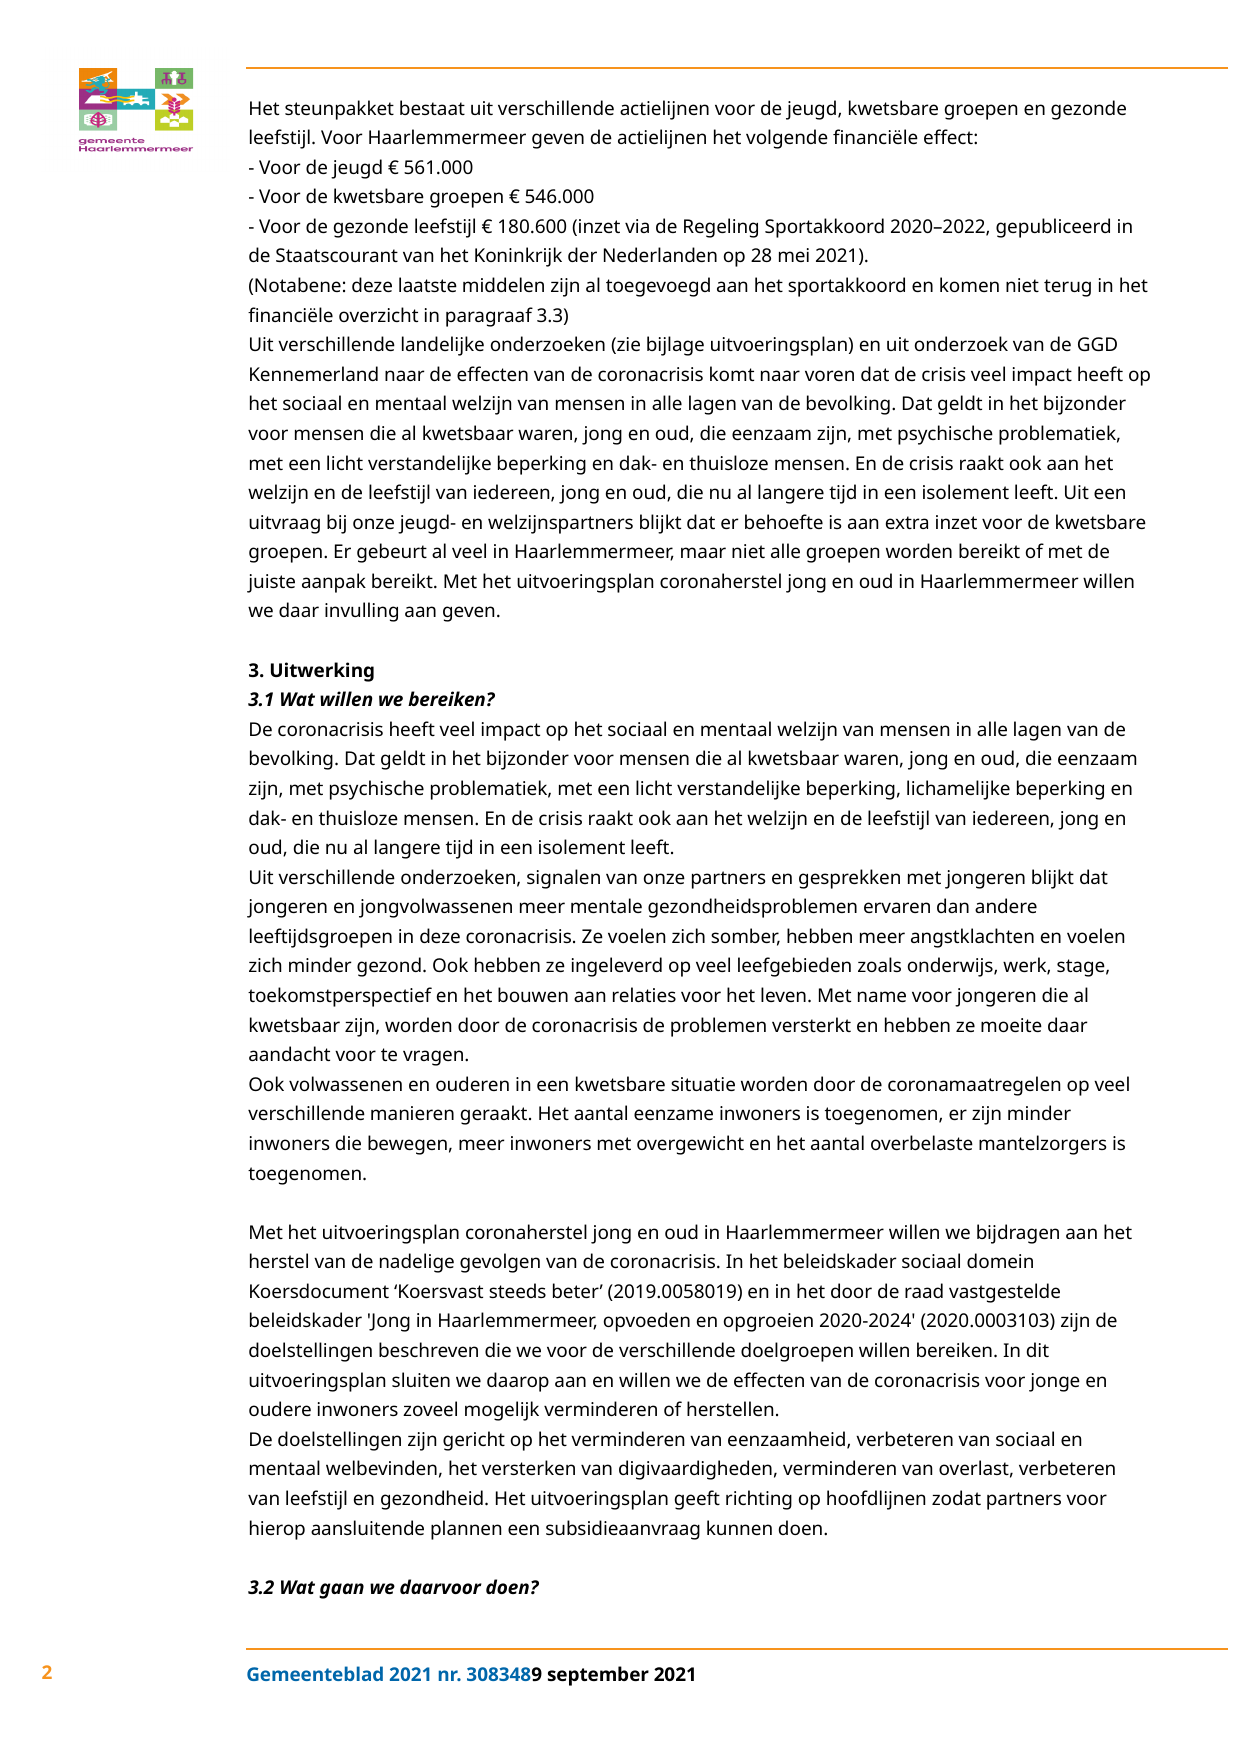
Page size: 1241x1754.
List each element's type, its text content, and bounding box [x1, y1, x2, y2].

text De doelstellingen zijn gericht op het verminderen van eenzaamheid, verbeteren van sociaal en mentaal welbevinden, het versterken van digivaardigheden, verminderen van overlast, verbeteren van leefstijl en gezondheid. Het uitvoeringsplan geeft richting op hoofdlijnen zodat partners voor hierop aansluitende plannen een subsidieaanvraag kunnen doen. [248, 1426, 1152, 1541]
text 3.2 Wat gaan we daarvoor doen? [248, 1574, 1152, 1600]
picture [41, 47, 231, 172]
text 3.1 Wat willen we bereiken? [248, 686, 1152, 712]
text 3. Uitwerking [248, 657, 1152, 683]
text - Voor de jeugd € 561.000 [248, 154, 1152, 180]
text Uit verschillende landelijke onderzoeken (zie bijlage uitvoeringsplan) en uit onderzoek van de GGD Kennemerland naar de effecten van de coronacrisis komt naar voren dat de crisis veel impact heeft op het sociaal en mentaal welzijn van mensen in alle lagen van de bevolking. Dat geldt in het bijzonder voor mensen die al kwetsbaar waren, jong en oud, die eenzaam zijn, met psychische problematiek, met een licht verstandelijke beperking en dak- en thuisloze mensen. En de crisis raakt ook aan het welzijn en de leefstijl van iedereen, jong en oud, die nu al langere tijd in een isolement leeft. Uit een uitvraag bij onze jeugd- en welzijnspartners blijkt dat er behoefte is aan extra inzet voor de kwetsbare groepen. Er gebeurt al veel in Haarlemmermeer, maar niet alle groepen worden bereikt of met de juiste aanpak bereikt. Met het uitvoeringsplan coronaherstel jong en oud in Haarlemmermeer willen we daar invulling aan geven. [248, 331, 1152, 623]
text (Notabene: deze laatste middelen zijn al toegevoegd aan het sportakkoord en komen niet terug in het financiële overzicht in paragraaf 3.3) [248, 272, 1152, 328]
text - Voor de kwetsbare groepen € 546.000 [248, 183, 1152, 209]
text Het steunpakket bestaat uit verschillende actielijnen voor de jeugd, kwetsbare groepen en gezonde leefstijl. Voor Haarlemmermeer geven de actielijnen het volgende financiële effect: [248, 95, 1152, 150]
text De coronacrisis heeft veel impact op het sociaal en mentaal welzijn van mensen in alle lagen van de bevolking. Dat geldt in het bijzonder voor mensen die al kwetsbaar waren, jong en oud, die eenzaam zijn, met psychische problematiek, met een licht verstandelijke beperking, lichamelijke beperking en dak- en thuisloze mensen. En de crisis raakt ook aan het welzijn en de leefstijl van iedereen, jong en oud, die nu al langere tijd in een isolement leeft. [248, 716, 1152, 860]
text - Voor de gezonde leefstijl € 180.600 (inzet via de Regeling Sportakkoord 2020–2022, gepubliceerd in de Staatscourant van het Koninkrijk der Nederlanden op 28 mei 2021). [248, 213, 1152, 268]
text Met het uitvoeringsplan coronaherstel jong en oud in Haarlemmermeer willen we bijdragen aan het herstel van de nadelige gevolgen van de coronacrisis. In het beleidskader sociaal domein Koersdocument ‘Koersvast steeds beter’ (2019.0058019) en in het door de raad vastgestelde beleidskader 'Jong in Haarlemmermeer, opvoeden en opgroeien 2020-2024' (2020.0003103) zijn de doelstellingen beschreven die we voor de verschillende doelgroepen willen bereiken. In dit uitvoeringsplan sluiten we daarop aan en willen we de effecten van de coronacrisis voor jonge en oudere inwoners zoveel mogelijk verminderen of herstellen. [248, 1219, 1152, 1422]
text Uit verschillende onderzoeken, signalen van onze partners en gesprekken met jongeren blijkt dat jongeren en jongvolwassenen meer mentale gezondheidsproblemen ervaren dan andere leeftijdsgroepen in deze coronacrisis. Ze voelen zich somber, hebben meer angstklachten en voelen zich minder gezond. Ook hebben ze ingeleverd op veel leefgebieden zoals onderwijs, werk, stage, toekomstperspectief en het bouwen aan relaties voor het leven. Met name voor jongeren die al kwetsbaar zijn, worden door de coronacrisis de problemen versterkt en hebben ze moeite daar aandacht voor te vragen. [248, 864, 1152, 1067]
text Ook volwassenen en ouderen in een kwetsbare situatie worden door de coronamaatregelen op veel verschillende manieren geraakt. Het aantal eenzame inwoners is toegenomen, er zijn minder inwoners die bewegen, meer inwoners met overgewicht en het aantal overbelaste mantelzorgers is toegenomen. [248, 1071, 1152, 1186]
